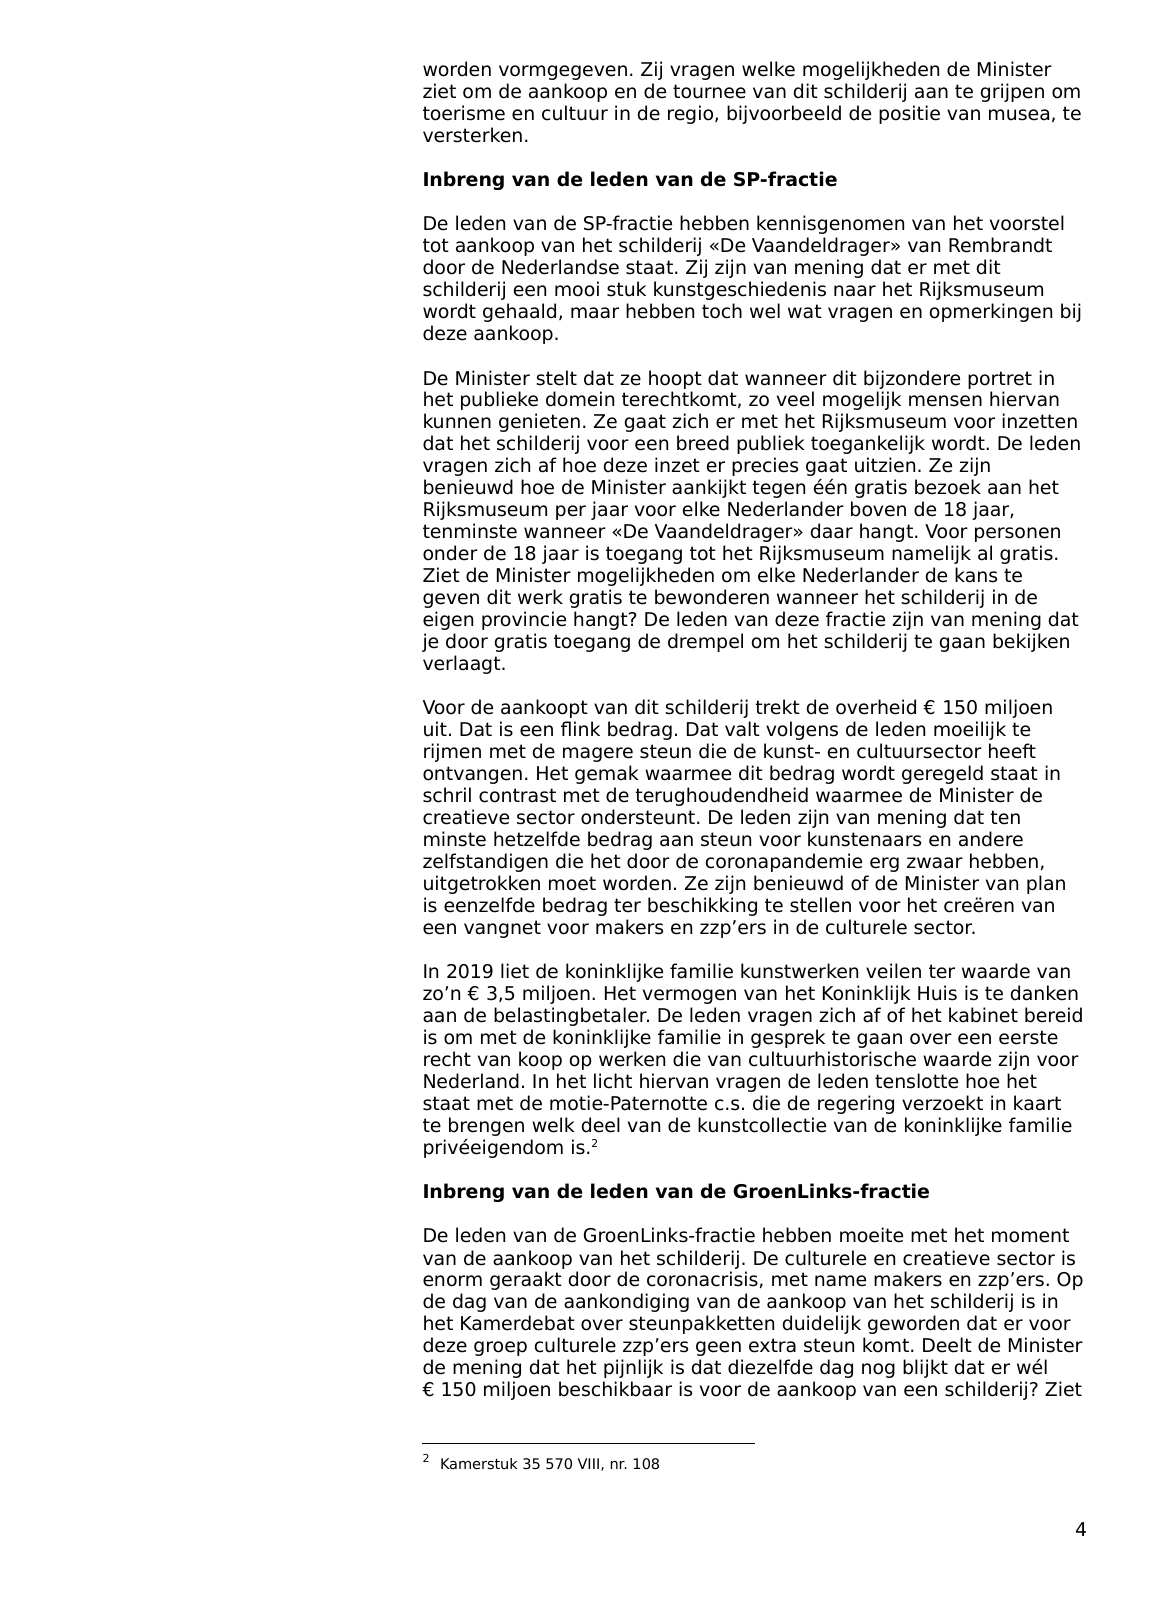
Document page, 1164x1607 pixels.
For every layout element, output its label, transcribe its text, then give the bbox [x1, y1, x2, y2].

text De Minister stelt dat ze hoopt dat wanneer dit bijzondere portret in het publieke domein terechtkomt, zo veel mogelijk mensen hiervan kunnen genieten. Ze gaat zich er met het Rijksmuseum voor inzetten dat het schilderij voor een breed publiek toegankelijk wordt. De leden vragen zich af hoe deze inzet er precies gaat uitzien. Ze zijn benieuwd hoe de Minister aankijkt tegen één gratis bezoek aan het Rijksmuseum per jaar voor elke Nederlander boven de 18 jaar, tenminste wanneer «De Vaandeldrager» daar hangt. Voor personen onder de 18 jaar is toegang tot het Rijksmuseum namelijk al gratis. Ziet de Minister mogelijkheden om elke Nederlander de kans te geven dit werk gratis te bewonderen wanneer het schilderij in de eigen provincie hangt? De leden van deze fractie zijn van mening dat je door gratis toegang de drempel om het schilderij te gaan bekijken verlaagt. [422, 367, 1087, 675]
text De leden van de GroenLinks-fractie hebben moeite met het moment van de aankoop van het schilderij. De culturele en creatieve sector is enorm geraakt door de coronacrisis, met name makers en zzp’ers. Op de dag van de aankondiging van de aankoop van het schilderij is in het Kamerdebat over steunpakketten duidelijk geworden dat er voor deze groep culturele zzp’ers geen extra steun komt. Deelt de Minister de mening dat het pijnlijk is dat diezelfde dag nog blijkt dat er wél € 150 miljoen beschikbaar is voor de aankoop van een schilderij? Ziet [422, 1225, 1087, 1401]
subtitle Inbreng van de leden van de SP-fractie [422, 169, 1087, 191]
subtitle Inbreng van de leden van de GroenLinks-fractie [422, 1181, 1087, 1203]
text De leden van de SP-fractie hebben kennisgenomen van het voorstel tot aankoop van het schilderij «De Vaandeldrager» van Rembrandt door de Nederlandse staat. Zij zijn van mening dat er met dit schilderij een mooi stuk kunstgeschiedenis naar het Rijksmuseum wordt gehaald, maar hebben toch wel wat vragen en opmerkingen bij deze aankoop. [422, 213, 1087, 345]
text Voor de aankoopt van dit schilderij trekt de overheid € 150 miljoen uit. Dat is een flink bedrag. Dat valt volgens de leden moeilijk te rijmen met de magere steun die de kunst- en cultuursector heeft ontvangen. Het gemak waarmee dit bedrag wordt geregeld staat in schril contrast met de terughoudendheid waarmee de Minister de creatieve sector ondersteunt. De leden zijn van mening dat ten minste hetzelfde bedrag aan steun voor kunstenaars en andere zelfstandigen die het door de coronapandemie erg zwaar hebben, uitgetrokken moet worden. Ze zijn benieuwd of de Minister van plan is eenzelfde bedrag ter beschikking te stellen voor het creëren van een vangnet voor makers en zzp’ers in de culturele sector. [422, 697, 1087, 939]
text In 2019 liet de koninklijke familie kunstwerken veilen ter waarde van zo’n € 3,5 miljoen. Het vermogen van het Koninklijk Huis is te danken aan de belastingbetaler. De leden vragen zich af of het kabinet bereid is om met de koninklijke familie in gesprek te gaan over een eerste recht van koop op werken die van cultuurhistorische waarde zijn voor Nederland. In het licht hiervan vragen de leden tenslotte hoe het staat met de motie-Paternotte c.s. die de regering verzoekt in kaart te brengen welk deel van de kunstcollectie van de koninklijke familie privéeigendom is. [422, 961, 1087, 1159]
text worden vormgegeven. Zij vragen welke mogelijkheden de Minister ziet om de aankoop en de tournee van dit schilderij aan te grijpen om toerisme en cultuur in de regio, bijvoorbeeld de positie van musea, te versterken. [422, 59, 1087, 147]
text Kamerstuk 35 570 VIII, nr. 108 [422, 1452, 1087, 1474]
